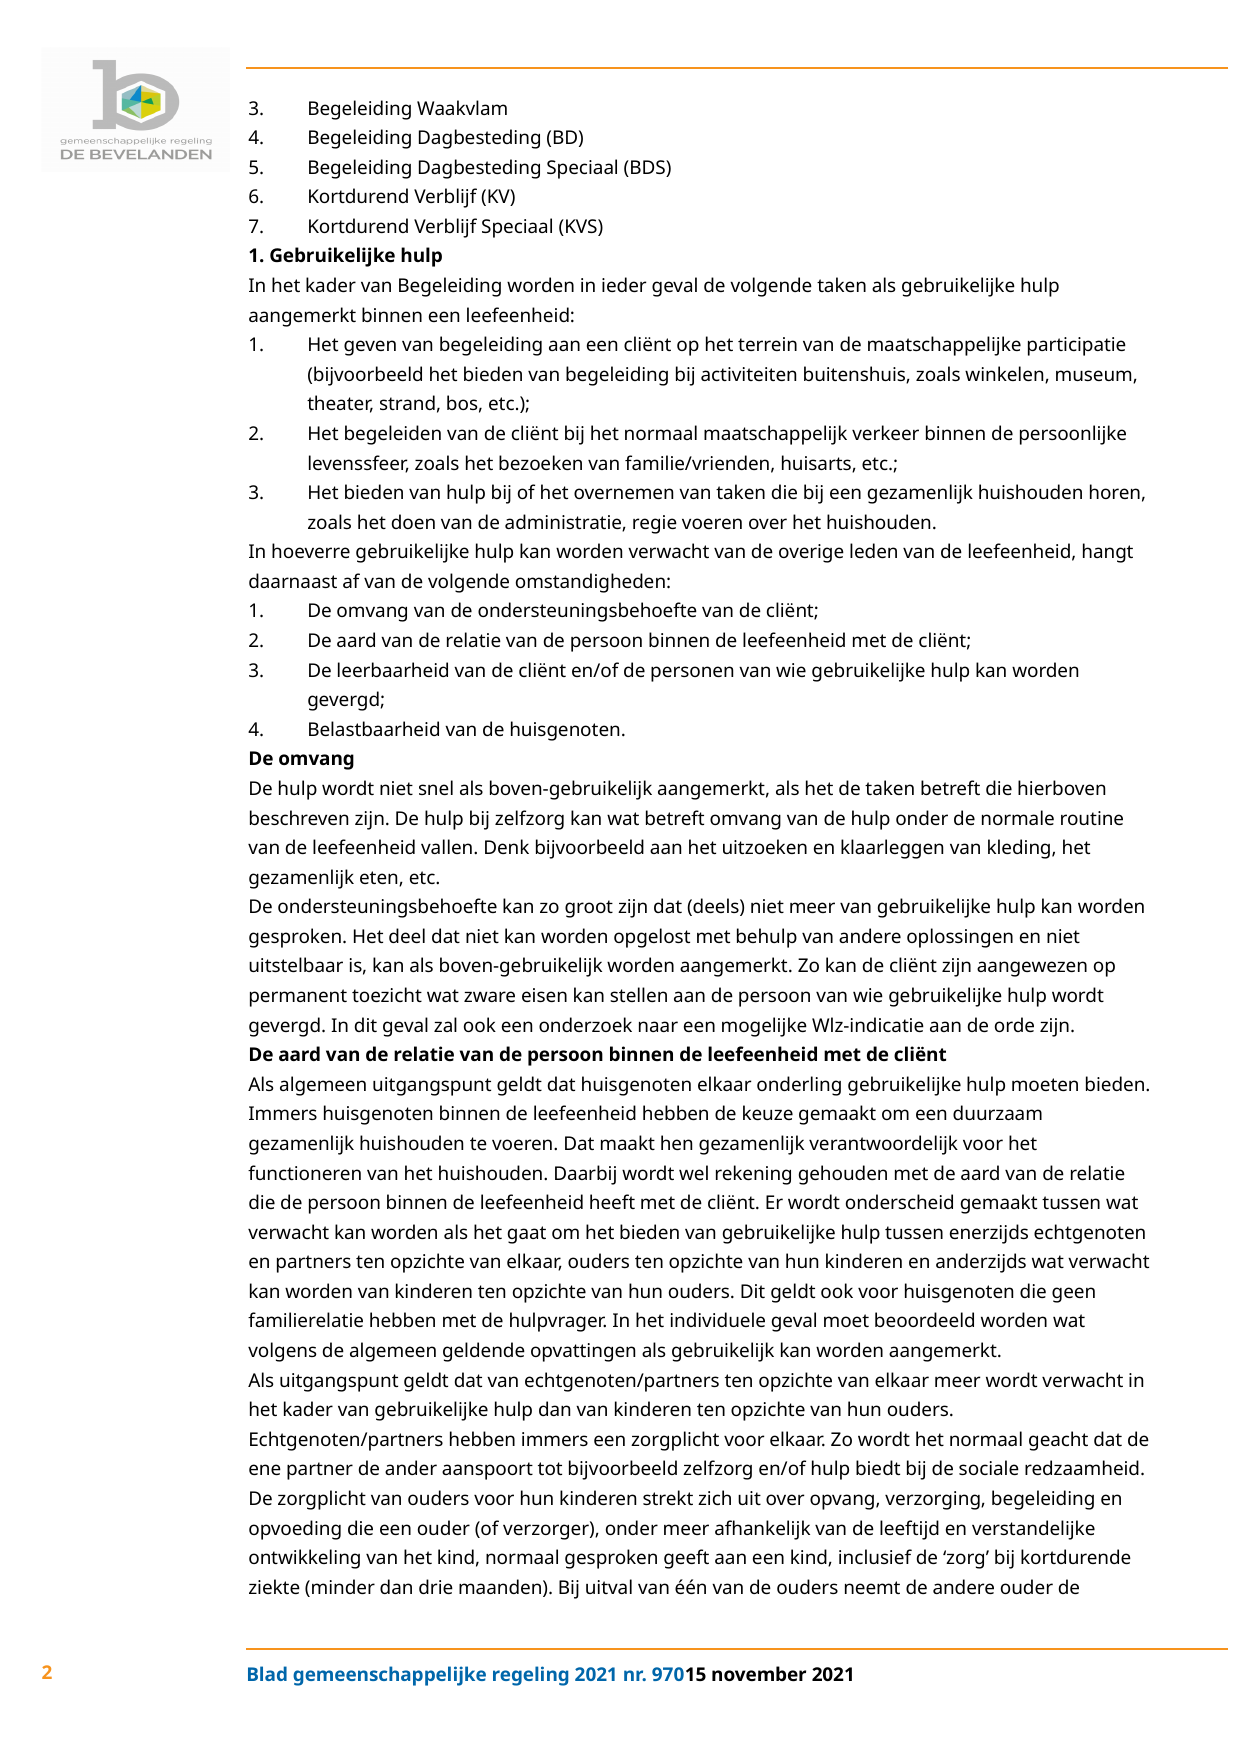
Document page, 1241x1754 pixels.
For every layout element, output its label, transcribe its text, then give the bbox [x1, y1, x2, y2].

text 1. Gebruikelijke hulp [248, 243, 1152, 268]
list Het bieden van hulp bij of het overnemen van taken die bij een gezamenlijk huishouden horen, zoals het doen van de administratie, regie voeren over het huishouden. [248, 479, 1152, 535]
text De omvang [248, 746, 1152, 771]
list De omvang van de ondersteuningsbehoefte van de cliënt; [248, 598, 1152, 623]
list De aard van de relatie van de persoon binnen de leefeenheid met de cliënt; [248, 627, 1152, 653]
text Als algemeen uitgangspunt geldt dat huisgenoten elkaar onderling gebruikelijke hulp moeten bieden. Immers huisgenoten binnen de leefeenheid hebben de keuze gemaakt om een duurzaam gezamenlijk huishouden te voeren. Dat maakt hen gezamenlijk verantwoordelijk voor het functioneren van het huishouden. Daarbij wordt wel rekening gehouden met de aard van de relatie die de persoon binnen de leefeenheid heeft met de cliënt. Er wordt onderscheid gemaakt tussen wat verwacht kan worden als het gaat om het bieden van gebruikelijke hulp tussen enerzijds echtgenoten en partners ten opzichte van elkaar, ouders ten opzichte van hun kinderen en anderzijds wat verwacht kan worden van kinderen ten opzichte van hun ouders. Dit geldt ook voor huisgenoten die geen familierelatie hebben met de hulpvrager. In het individuele geval moet beoordeeld worden wat volgens de algemeen geldende opvattingen als gebruikelijk kan worden aangemerkt. [248, 1071, 1152, 1363]
list Begeleiding Waakvlam [248, 95, 1152, 121]
picture [41, 47, 231, 172]
text De ondersteuningsbehoefte kan zo groot zijn dat (deels) niet meer van gebruikelijke hulp kan worden gesproken. Het deel dat niet kan worden opgelost met behulp van andere oplossingen en niet uitstelbaar is, kan als boven-gebruikelijk worden aangemerkt. Zo kan de cliënt zijn aangewezen op permanent toezicht wat zware eisen kan stellen aan de persoon van wie gebruikelijke hulp wordt gevergd. In dit geval zal ook een onderzoek naar een mogelijke Wlz-indicatie aan de orde zijn. [248, 893, 1152, 1038]
text De aard van de relatie van de persoon binnen de leefeenheid met de cliënt [248, 1041, 1152, 1067]
text In hoeverre gebruikelijke hulp kan worden verwacht van de overige leden van de leefeenheid, hangt daarnaast af van de volgende omstandigheden: [248, 538, 1152, 594]
list Belastbaarheid van de huisgenoten. [248, 716, 1152, 742]
text Als uitgangspunt geldt dat van echtgenoten/partners ten opzichte van elkaar meer wordt verwacht in het kader van gebruikelijke hulp dan van kinderen ten opzichte van hun ouders. Echtgenoten/partners hebben immers een zorgplicht voor elkaar. Zo wordt het normaal geacht dat de ene partner de ander aanspoort tot bijvoorbeeld zelfzorg en/of hulp biedt bij de sociale redzaamheid. [248, 1367, 1152, 1481]
text In het kader van Begeleiding worden in ieder geval de volgende taken als gebruikelijke hulp aangemerkt binnen een leefeenheid: [248, 272, 1152, 328]
text De zorgplicht van ouders voor hun kinderen strekt zich uit over opvang, verzorging, begeleiding en opvoeding die een ouder (of verzorger), onder meer afhankelijk van de leeftijd en verstandelijke ontwikkeling van het kind, normaal gesproken geeft aan een kind, inclusief de ‘zorg’ bij kortdurende ziekte (minder dan drie maanden). Bij uitval van één van de ouders neemt de andere ouder de [248, 1485, 1152, 1600]
list Het geven van begeleiding aan een cliënt op het terrein van de maatschappelijke participatie (bijvoorbeeld het bieden van begeleiding bij activiteiten buitenshuis, zoals winkelen, museum, theater, strand, bos, etc.); [248, 331, 1152, 416]
list Kortdurend Verblijf Speciaal (KVS) [248, 213, 1152, 239]
list Begeleiding Dagbesteding (BD) [248, 124, 1152, 150]
list Kortdurend Verblijf (KV) [248, 183, 1152, 209]
text De hulp wordt niet snel als boven-gebruikelijk aangemerkt, als het de taken betreft die hierboven beschreven zijn. De hulp bij zelfzorg kan wat betreft omvang van de hulp onder de normale routine van de leefeenheid vallen. Denk bijvoorbeeld aan het uitzoeken en klaarleggen van kleding, het gezamenlijk eten, etc. [248, 775, 1152, 890]
list De leerbaarheid van de cliënt en/of de personen van wie gebruikelijke hulp kan worden gevergd; [248, 657, 1152, 712]
list Begeleiding Dagbesteding Speciaal (BDS) [248, 154, 1152, 180]
list Het begeleiden van de cliënt bij het normaal maatschappelijk verkeer binnen de persoonlijke levenssfeer, zoals het bezoeken van familie/vrienden, huisarts, etc.; [248, 420, 1152, 476]
